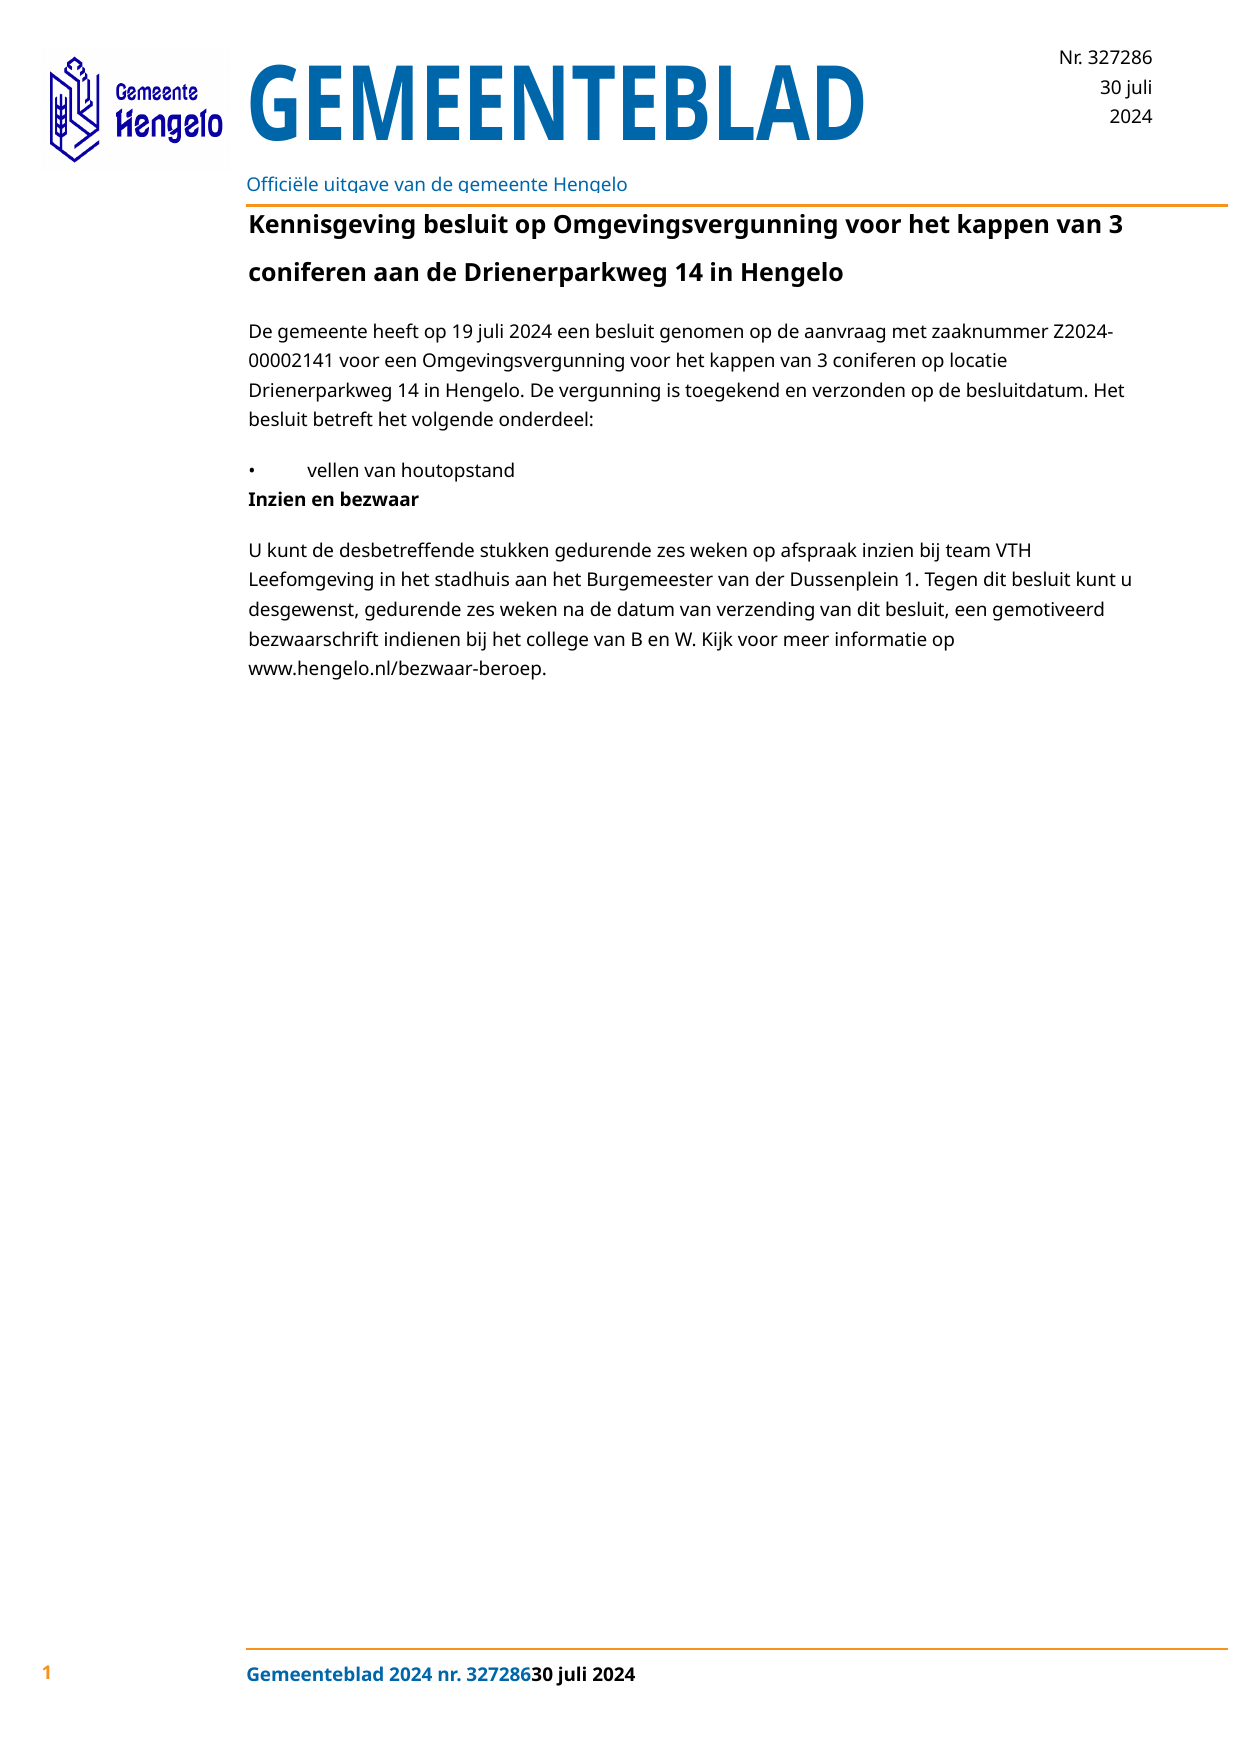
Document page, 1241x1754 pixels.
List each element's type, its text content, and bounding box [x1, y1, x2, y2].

text De gemeente heeft op 19 juli 2024 een besluit genomen op de aanvraag met zaaknummer Z2024-00002141 voor een Omgevingsvergunning voor het kappen van 3 coniferen op locatie Drienerparkweg 14 in Hengelo. De vergunning is toegekend en verzonden op de besluitdatum. Het besluit betreft het volgende onderdeel: [248, 318, 1152, 432]
text Kennisgeving besluit op Omgevingsvergunning voor het kappen van 3 coniferen aan de Drienerparkweg 14 in Hengelo [248, 207, 1152, 288]
text Inzien en bezwaar [248, 487, 1152, 512]
picture [41, 47, 231, 172]
text U kunt de desbetreffende stukken gedurende zes weken op afspraak inzien bij team VTH Leefomgeving in het stadhuis aan het Burgemeester van der Dussenplein 1. Tegen dit besluit kunt u desgewenst, gedurende zes weken na de datum van verzending van dit besluit, een gemotiveerd bezwaarschrift indienen bij het college van B en W. Kijk voor meer informatie op www.hengelo.nl/bezwaar-beroep. [248, 537, 1152, 681]
list vellen van houtopstand [248, 457, 1152, 483]
